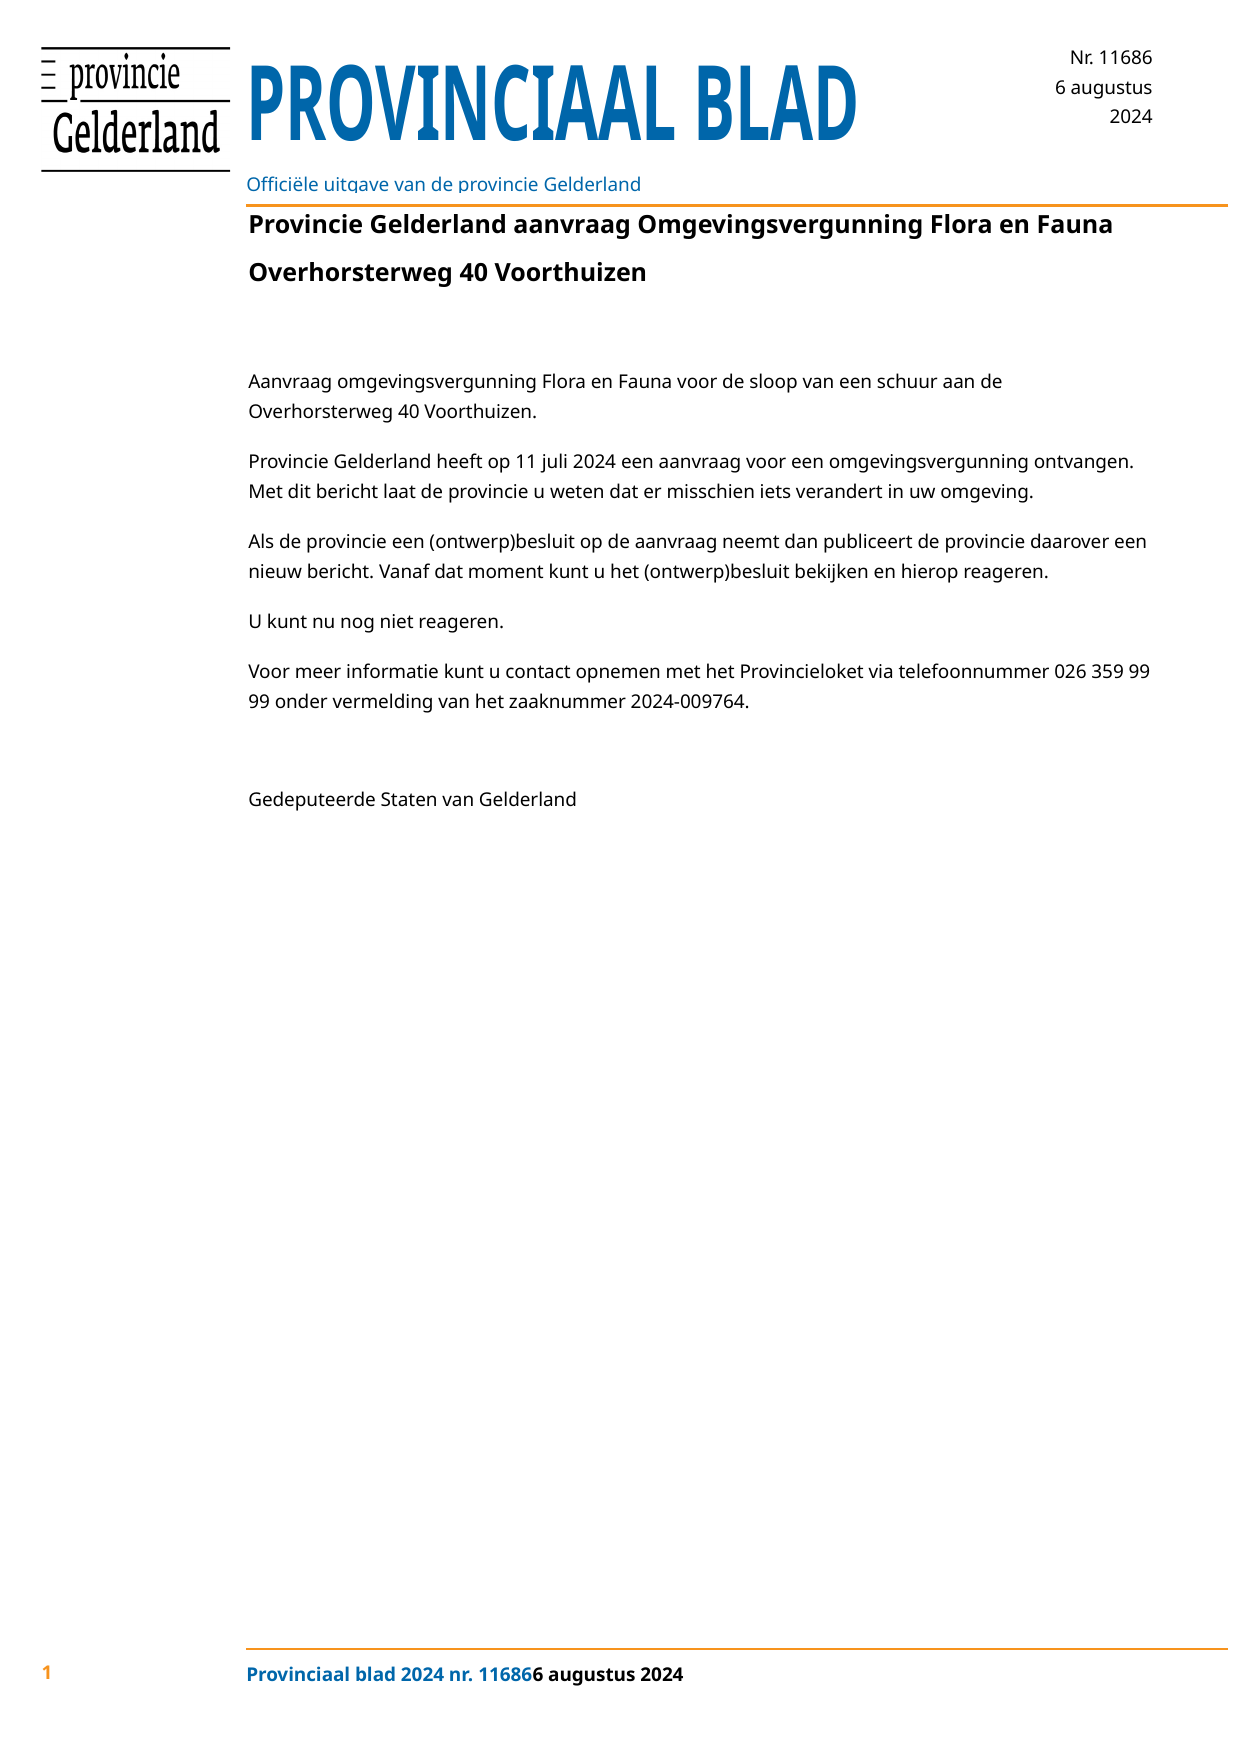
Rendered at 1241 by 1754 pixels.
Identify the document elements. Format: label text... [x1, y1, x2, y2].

text Provincie Gelderland heeft op 11 juli 2024 een aanvraag voor een omgevingsvergunning ontvangen. Met dit bericht laat de provincie u weten dat er misschien iets verandert in uw omgeving. [248, 448, 1152, 504]
text Gedeputeerde Staten van Gelderland [248, 787, 1152, 812]
text Aanvraag omgevingsvergunning Flora en Fauna voor de sloop van een schuur aan de Overhorsterweg 40 Voorthuizen. [248, 368, 1152, 424]
picture [41, 47, 231, 172]
text U kunt nu nog niet reageren. [248, 608, 1152, 634]
text Voor meer informatie kunt u contact opnemen met het Provincieloket via telefoonnummer 026 359 99 99 onder vermelding van het zaaknummer 2024-009764. [248, 659, 1152, 714]
text Provincie Gelderland aanvraag Omgevingsvergunning Flora en Fauna Overhorsterweg 40 Voorthuizen [248, 207, 1152, 288]
text Als de provincie een (ontwerp)besluit op de aanvraag neemt dan publiceert de provincie daarover een nieuw bericht. Vanaf dat moment kunt u het (ontwerp)besluit bekijken en hierop reageren. [248, 528, 1152, 584]
